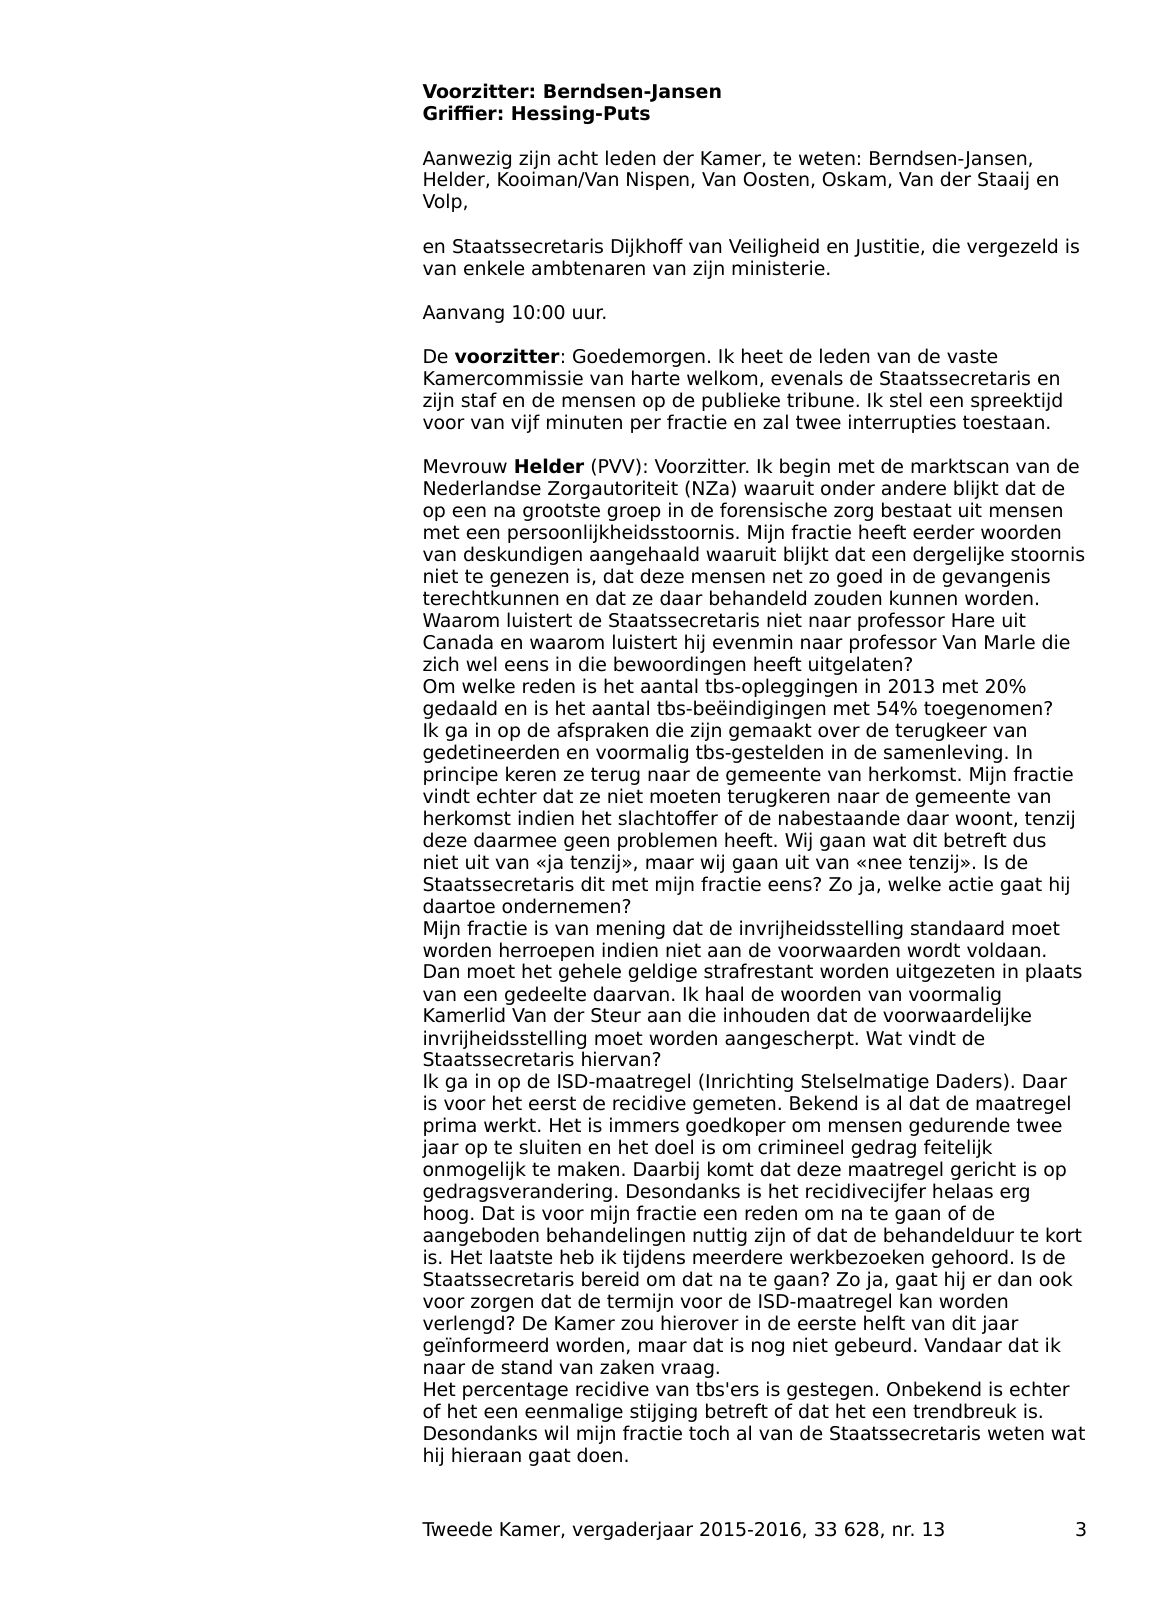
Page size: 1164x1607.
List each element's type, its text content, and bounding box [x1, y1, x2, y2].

text en Staatssecretaris Dijkhoff van Veiligheid en Justitie, die vergezeld is van enkele ambtenaren van zijn ministerie. [422, 236, 1087, 279]
text De voorzitter: Goedemorgen. Ik heet de leden van de vaste Kamercommissie van harte welkom, evenals de Staatssecretaris en zijn staf en de mensen op de publieke tribune. Ik stel een spreektijd voor van vijf minuten per fractie en zal twee interrupties toestaan. [422, 346, 1087, 434]
text Griffier: Hessing-Puts [422, 103, 1087, 125]
text Ik ga in op de afspraken die zijn gemaakt over de terugkeer van gedetineerden en voormalig tbs-gestelden in de samenleving. In principe keren ze terug naar de gemeente van herkomst. Mijn fractie vindt echter dat ze niet moeten terugkeren naar de gemeente van herkomst indien het slachtoffer of de nabestaande daar woont, tenzij deze daarmee geen problemen heeft. Wij gaan wat dit betreft dus niet uit van «ja tenzij», maar wij gaan uit van «nee tenzij». Is de Staatssecretaris dit met mijn fractie eens? Zo ja, welke actie gaat hij daartoe ondernemen? [422, 720, 1087, 917]
text Aanwezig zijn acht leden der Kamer, te weten: Berndsen-Jansen, Helder, Kooiman/Van Nispen, Van Oosten, Oskam, Van der Staaij en Volp, [422, 147, 1087, 213]
text Ik ga in op de ISD-maatregel (Inrichting Stelselmatige Daders). Daar is voor het eerst de recidive gemeten. Bekend is al dat de maatregel prima werkt. Het is immers goedkoper om mensen gedurende twee jaar op te sluiten en het doel is om crimineel gedrag feitelijk onmogelijk te maken. Daarbij komt dat deze maatregel gericht is op gedragsverandering. Desondanks is het recidivecijfer helaas erg hoog. Dat is voor mijn fractie een reden om na te gaan of de aangeboden behandelingen nuttig zijn of dat de behandelduur te kort is. Het laatste heb ik tijdens meerdere werkbezoeken gehoord. Is de Staatssecretaris bereid om dat na te gaan? Zo ja, gaat hij er dan ook voor zorgen dat de termijn voor de ISD-maatregel kan worden verlengd? De Kamer zou hierover in de eerste helft van dit jaar geïnformeerd worden, maar dat is nog niet gebeurd. Vandaar dat ik naar de stand van zaken vraag. [422, 1071, 1087, 1379]
text Om welke reden is het aantal tbs-opleggingen in 2013 met 20% gedaald en is het aantal tbs-beëindigingen met 54% toegenomen? [422, 676, 1087, 720]
text Mijn fractie is van mening dat de invrijheidsstelling standaard moet worden herroepen indien niet aan de voorwaarden wordt voldaan. Dan moet het gehele geldige strafrestant worden uitgezeten in plaats van een gedeelte daarvan. Ik haal de woorden van voormalig Kamerlid Van der Steur aan die inhouden dat de voorwaardelijke invrijheidsstelling moet worden aangescherpt. Wat vindt de Staatssecretaris hiervan? [422, 917, 1087, 1071]
text Mevrouw Helder (PVV): Voorzitter. Ik begin met de marktscan van de Nederlandse Zorgautoriteit (NZa) waaruit onder andere blijkt dat de op een na grootste groep in de forensische zorg bestaat uit mensen met een persoonlijkheidsstoornis. Mijn fractie heeft eerder woorden van deskundigen aangehaald waaruit blijkt dat een dergelijke stoornis niet te genezen is, dat deze mensen net zo goed in de gevangenis terechtkunnen en dat ze daar behandeld zouden kunnen worden. Waarom luistert de Staatssecretaris niet naar professor Hare uit Canada en waarom luistert hij evenmin naar professor Van Marle die zich wel eens in die bewoordingen heeft uitgelaten? [422, 456, 1087, 676]
text Het percentage recidive van tbs'ers is gestegen. Onbekend is echter of het een eenmalige stijging betreft of dat het een trendbreuk is. Desondanks wil mijn fractie toch al van de Staatssecretaris weten wat hij hieraan gaat doen. [422, 1379, 1087, 1467]
text Voorzitter: Berndsen-Jansen [422, 81, 1087, 103]
text Aanvang 10:00 uur. [422, 302, 1087, 324]
